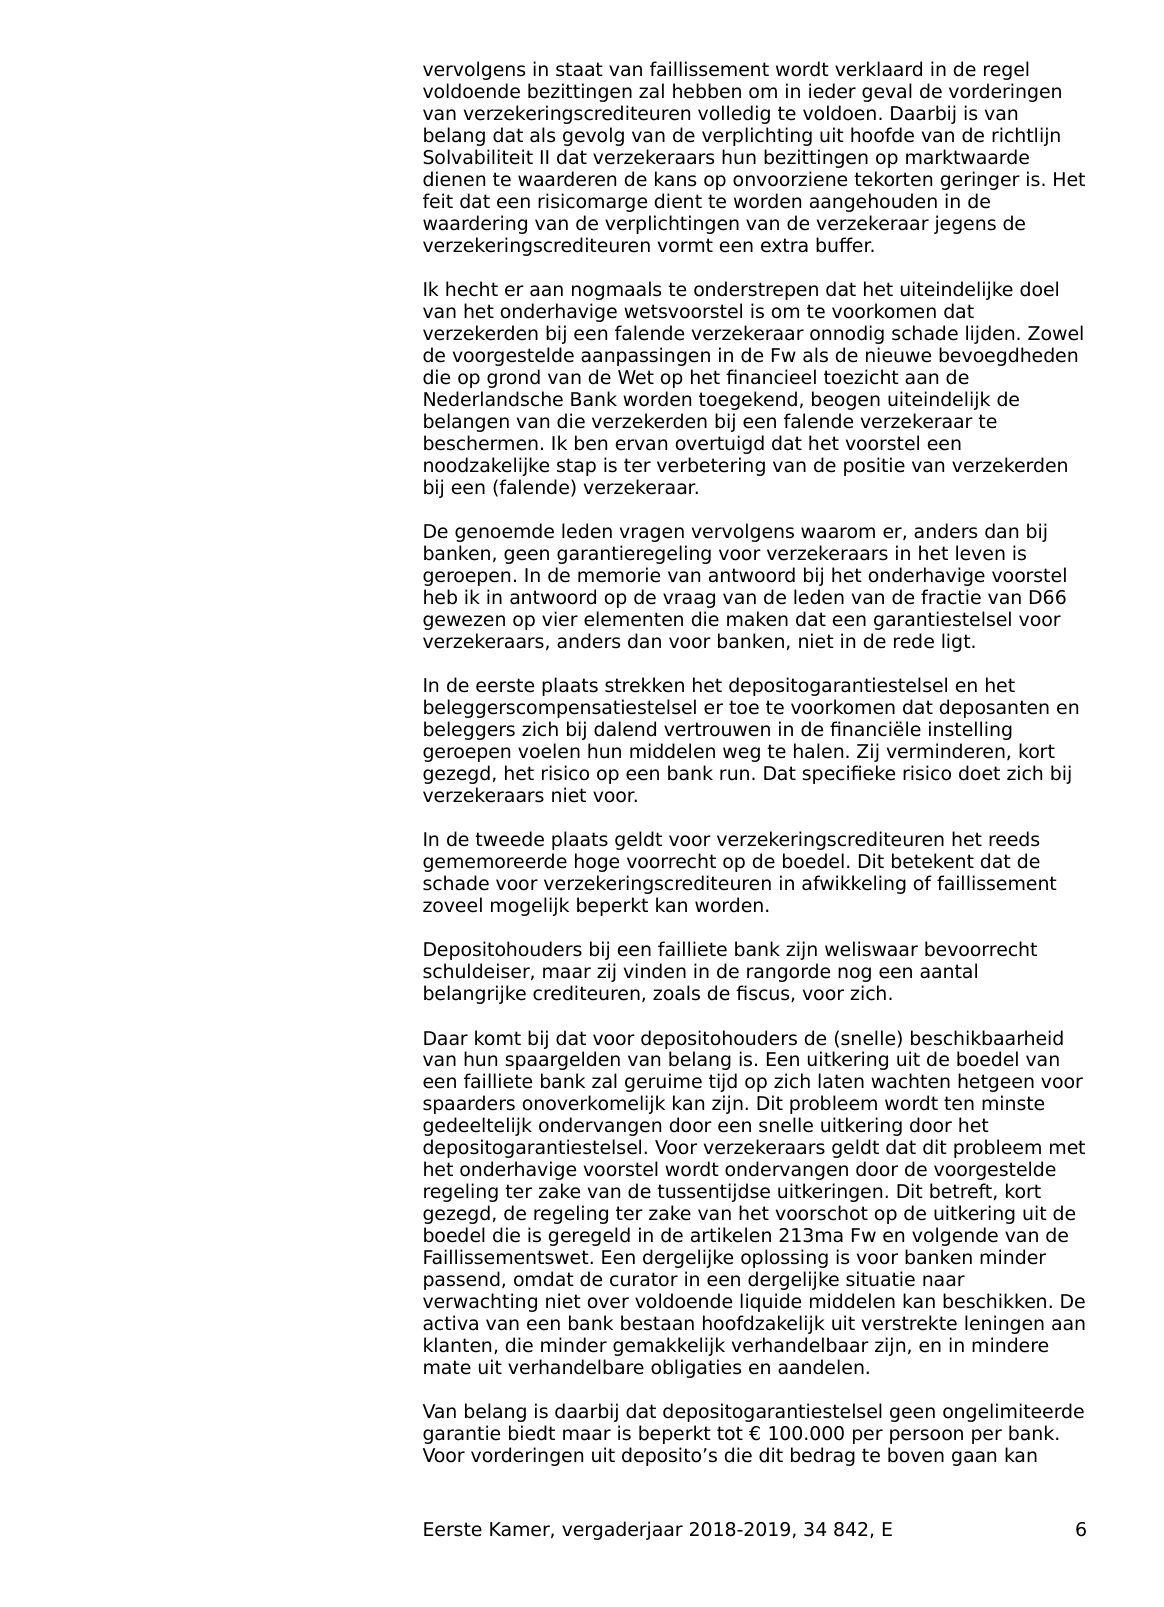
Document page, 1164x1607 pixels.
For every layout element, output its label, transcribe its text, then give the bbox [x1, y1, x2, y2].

text De genoemde leden vragen vervolgens waarom er, anders dan bij banken, geen garantieregeling voor verzekeraars in het leven is geroepen. In de memorie van antwoord bij het onderhavige voorstel heb ik in antwoord op de vraag van de leden van de fractie van D66 gewezen op vier elementen die maken dat een garantiestelsel voor verzekeraars, anders dan voor banken, niet in de rede ligt. [422, 521, 1087, 653]
text Daar komt bij dat voor depositohouders de (snelle) beschikbaarheid van hun spaargelden van belang is. Een uitkering uit de boedel van een failliete bank zal geruime tijd op zich laten wachten hetgeen voor spaarders onoverkomelijk kan zijn. Dit probleem wordt ten minste gedeeltelijk ondervangen door een snelle uitkering door het depositogarantiestelsel. Voor verzekeraars geldt dat dit probleem met het onderhavige voorstel wordt ondervangen door de voorgestelde regeling ter zake van de tussentijdse uitkeringen. Dit betreft, kort gezegd, de regeling ter zake van het voorschot op de uitkering uit de boedel die is geregeld in de artikelen 213ma Fw en volgende van de Faillissementswet. Een dergelijke oplossing is voor banken minder passend, omdat de curator in een dergelijke situatie naar verwachting niet over voldoende liquide middelen kan beschikken. De activa van een bank bestaan hoofdzakelijk uit verstrekte leningen aan klanten, die minder gemakkelijk verhandelbaar zijn, en in mindere mate uit verhandelbare obligaties en aandelen. [422, 1027, 1087, 1379]
text In de eerste plaats strekken het depositogarantiestelsel en het beleggerscompensatiestelsel er toe te voorkomen dat deposanten en beleggers zich bij dalend vertrouwen in de financiële instelling geroepen voelen hun middelen weg te halen. Zij verminderen, kort gezegd, het risico op een bank run. Dat specifieke risico doet zich bij verzekeraars niet voor. [422, 675, 1087, 807]
text In de tweede plaats geldt voor verzekeringscrediteuren het reeds gememoreerde hoge voorrecht op de boedel. Dit betekent dat de schade voor verzekeringscrediteuren in afwikkeling of faillissement zoveel mogelijk beperkt kan worden. [422, 829, 1087, 917]
text vervolgens in staat van faillissement wordt verklaard in de regel voldoende bezittingen zal hebben om in ieder geval de vorderingen van verzekeringscrediteuren volledig te voldoen. Daarbij is van belang dat als gevolg van de verplichting uit hoofde van de richtlijn Solvabiliteit II dat verzekeraars hun bezittingen op marktwaarde dienen te waarderen de kans op onvoorziene tekorten geringer is. Het feit dat een risicomarge dient te worden aangehouden in de waardering van de verplichtingen van de verzekeraar jegens de verzekeringscrediteuren vormt een extra buffer. [422, 59, 1087, 257]
text Depositohouders bij een failliete bank zijn weliswaar bevoorrecht schuldeiser, maar zij vinden in de rangorde nog een aantal belangrijke crediteuren, zoals de fiscus, voor zich. [422, 939, 1087, 1005]
text Ik hecht er aan nogmaals te onderstrepen dat het uiteindelijke doel van het onderhavige wetsvoorstel is om te voorkomen dat verzekerden bij een falende verzekeraar onnodig schade lijden. Zowel de voorgestelde aanpassingen in de Fw als de nieuwe bevoegdheden die op grond van de Wet op het financieel toezicht aan de Nederlandsche Bank worden toegekend, beogen uiteindelijk de belangen van die verzekerden bij een falende verzekeraar te beschermen. Ik ben ervan overtuigd dat het voorstel een noodzakelijke stap is ter verbetering van de positie van verzekerden bij een (falende) verzekeraar. [422, 279, 1087, 499]
text Van belang is daarbij dat depositogarantiestelsel geen ongelimiteerde garantie biedt maar is beperkt tot € 100.000 per persoon per bank. Voor vorderingen uit deposito’s die dit bedrag te boven gaan kan [422, 1401, 1087, 1467]
